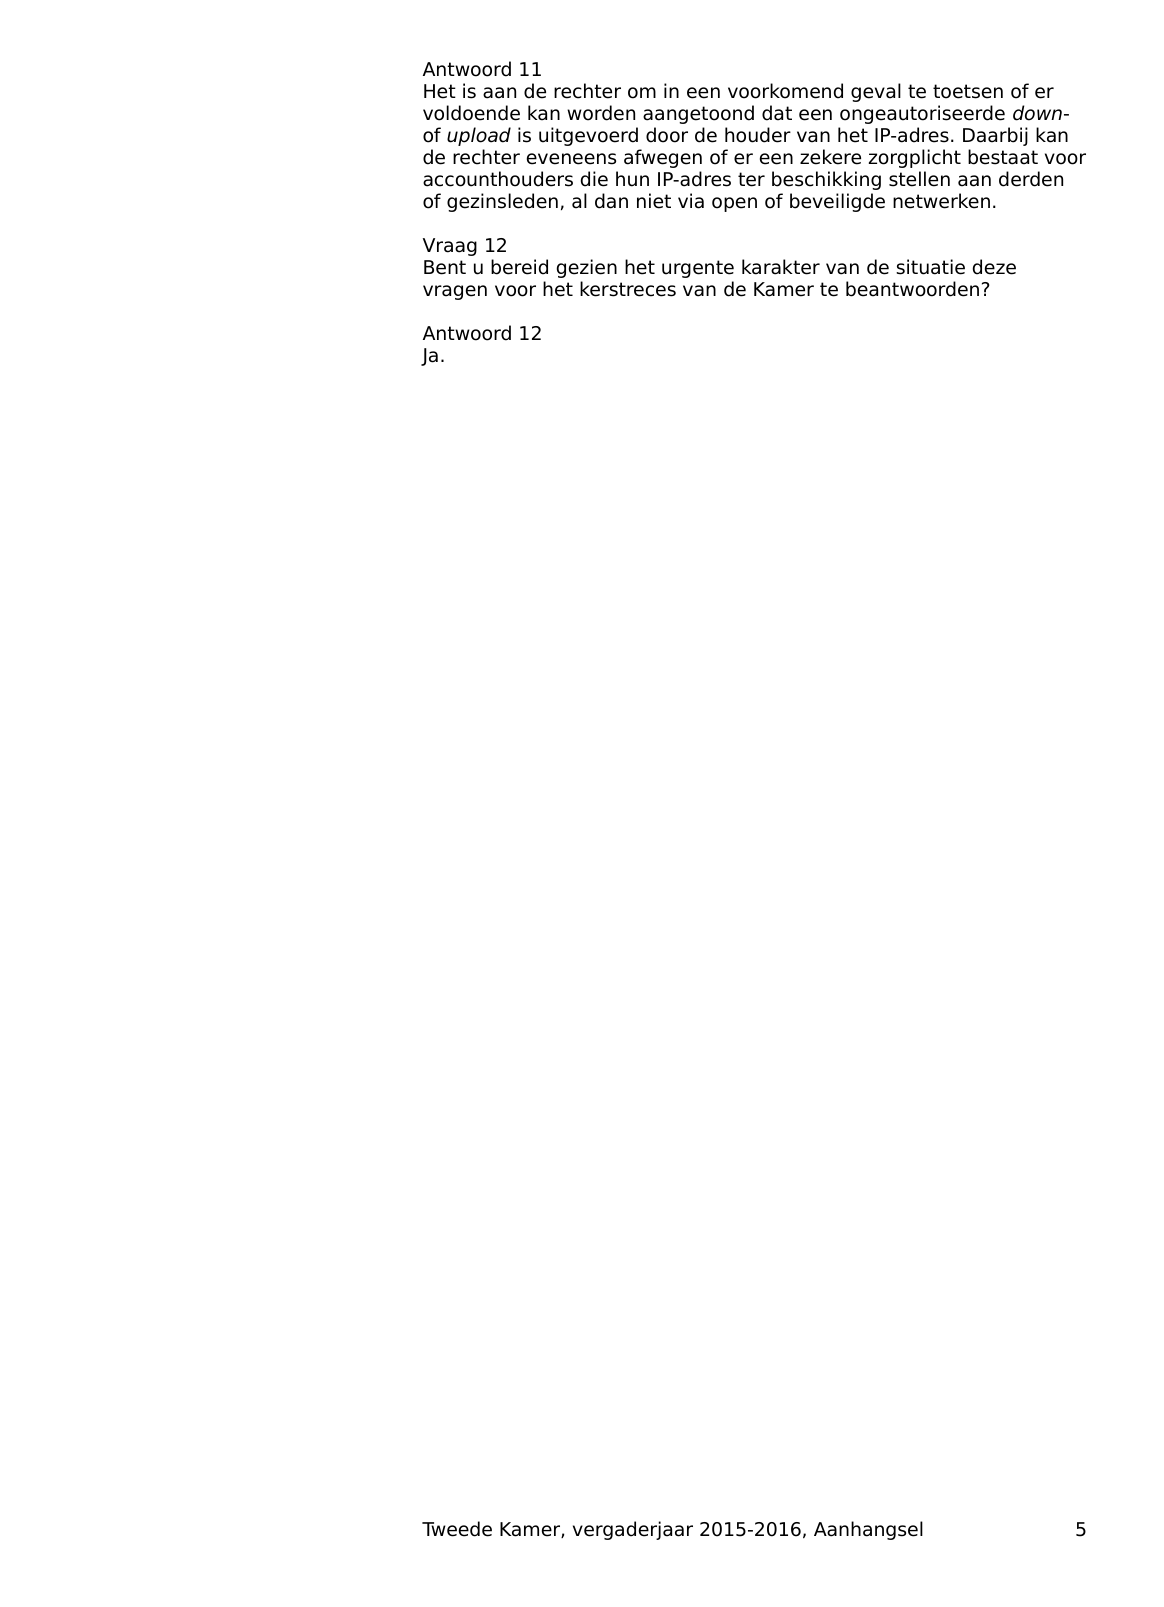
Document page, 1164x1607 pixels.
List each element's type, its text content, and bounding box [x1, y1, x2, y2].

text Bent u bereid gezien het urgente karakter van de situatie deze vragen voor het kerstreces van de Kamer te beantwoorden? [422, 257, 1087, 301]
text Antwoord 11 [422, 59, 1087, 81]
text Het is aan de rechter om in een voorkomend geval te toetsen of er voldoende kan worden aangetoond dat een ongeautoriseerde down- of upload is uitgevoerd door de houder van het IP-adres. Daarbij kan de rechter eveneens afwegen of er een zekere zorgplicht bestaat voor accounthouders die hun IP-adres ter beschikking stellen aan derden of gezinsleden, al dan niet via open of beveiligde netwerken. [422, 81, 1087, 213]
text Ja. [422, 345, 1087, 367]
text Antwoord 12 [422, 323, 1087, 345]
text Vraag 12 [422, 235, 1087, 257]
